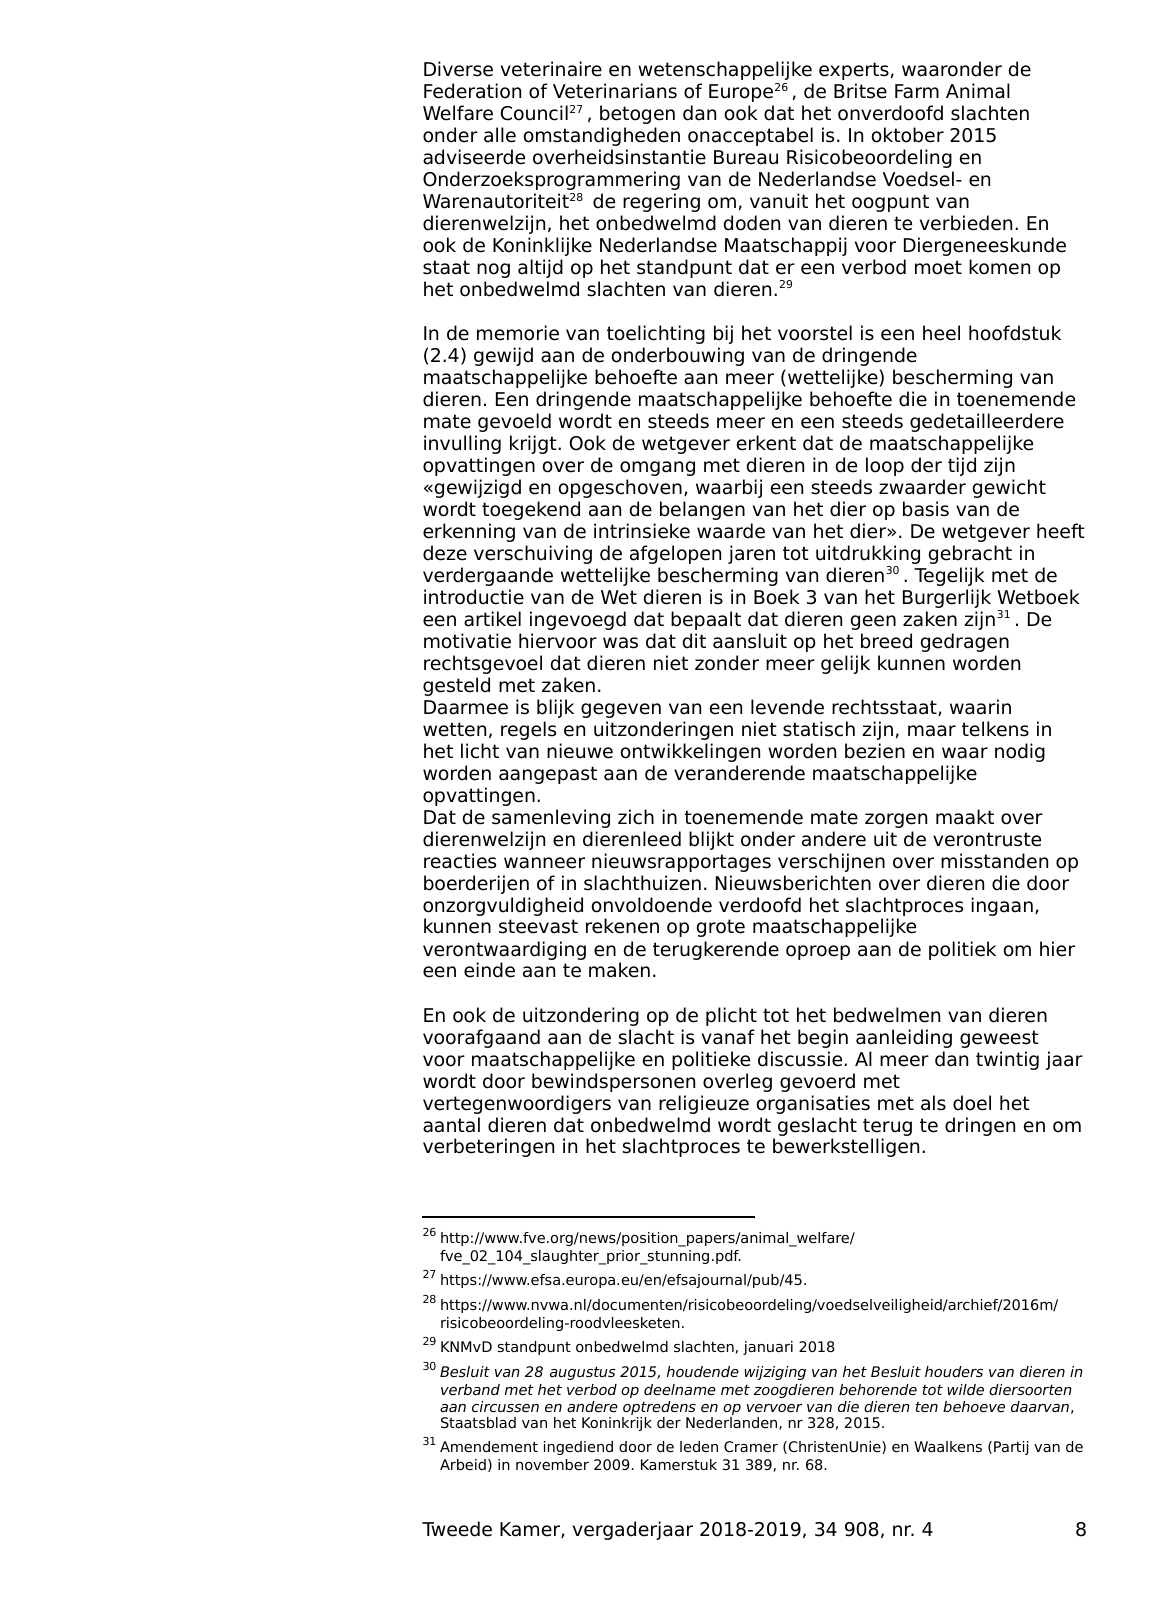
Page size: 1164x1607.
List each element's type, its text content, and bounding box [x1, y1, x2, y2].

text In de memorie van toelichting bij het voorstel is een heel hoofdstuk (2.4) gewijd aan de onderbouwing van de dringende maatschappelijke behoefte aan meer (wettelijke) bescherming van dieren. Een dringende maatschappelijke behoefte die in toenemende mate gevoeld wordt en steeds meer en een steeds gedetailleerdere invulling krijgt. Ook de wetgever erkent dat de maatschappelijke opvattingen over de omgang met dieren in de loop der tijd zijn «gewijzigd en opgeschoven, waarbij een steeds zwaarder gewicht wordt toegekend aan de belangen van het dier op basis van de erkenning van de intrinsieke waarde van het dier». De wetgever heeft deze verschuiving de afgelopen jaren tot uitdrukking gebracht in verdergaande wettelijke bescherming van dieren. Tegelijk met de introductie van de Wet dieren is in Boek 3 van het Burgerlijk Wetboek een artikel ingevoegd dat bepaalt dat dieren geen zaken zijn. De motivatie hiervoor was dat dit aansluit op het breed gedragen rechtsgevoel dat dieren niet zonder meer gelijk kunnen worden gesteld met zaken. [422, 323, 1087, 697]
text En ook de uitzondering op de plicht tot het bedwelmen van dieren voorafgaand aan de slacht is vanaf het begin aanleiding geweest voor maatschappelijke en politieke discussie. Al meer dan twintig jaar wordt door bewindspersonen overleg gevoerd met vertegenwoordigers van religieuze organisaties met als doel het aantal dieren dat onbedwelmd wordt geslacht terug te dringen en om verbeteringen in het slachtproces te bewerkstelligen. [422, 1004, 1087, 1158]
text https://www.efsa.europa.eu/en/efsajournal/pub/45. [422, 1268, 1087, 1290]
text http://www.fve.org/news/position_papers/animal_welfare/fve_02_104_slaughter_prior_stunning.pdf. [422, 1226, 1087, 1265]
text Dat de samenleving zich in toenemende mate zorgen maakt over dierenwelzijn en dierenleed blijkt onder andere uit de verontruste reacties wanneer nieuwsrapportages verschijnen over misstanden op boerderijen of in slachthuizen. Nieuwsberichten over dieren die door onzorgvuldigheid onvoldoende verdoofd het slachtproces ingaan, kunnen steevast rekenen op grote maatschappelijke verontwaardiging en de terugkerende oproep aan de politiek om hier een einde aan te maken. [422, 807, 1087, 982]
text Amendement ingediend door de leden Cramer (ChristenUnie) en Waalkens (Partij van de Arbeid) in november 2009. Kamerstuk 31 389, nr. 68. [422, 1435, 1087, 1474]
text Besluit van 28 augustus 2015, houdende wijziging van het Besluit houders van dieren in verband met het verbod op deelname met zoogdieren behorende tot wilde diersoorten aan circussen en andere optredens en op vervoer van die dieren ten behoeve daarvan, Staatsblad van het Koninkrijk der Nederlanden, nr 328, 2015. [422, 1360, 1087, 1432]
text KNMvD standpunt onbedwelmd slachten, januari 2018 [422, 1335, 1087, 1357]
text https://www.nvwa.nl/documenten/risicobeoordeling/voedselveiligheid/archief/2016m/risicobeoordeling-roodvleesketen. [422, 1293, 1087, 1332]
text Diverse veterinaire en wetenschappelijke experts, waaronder de Federation of Veterinarians of Europe, de Britse Farm Animal Welfare Council, betogen dan ook dat het onverdoofd slachten onder alle omstandigheden onacceptabel is. In oktober 2015 adviseerde overheidsinstantie Bureau Risicobeoordeling en Onderzoeksprogrammering van de Nederlandse Voedsel- en Warenautoriteit de regering om, vanuit het oogpunt van dierenwelzijn, het onbedwelmd doden van dieren te verbieden. En ook de Koninklijke Nederlandse Maatschappij voor Diergeneeskunde staat nog altijd op het standpunt dat er een verbod moet komen op het onbedwelmd slachten van dieren. [422, 59, 1087, 301]
text Daarmee is blijk gegeven van een levende rechtsstaat, waarin wetten, regels en uitzonderingen niet statisch zijn, maar telkens in het licht van nieuwe ontwikkelingen worden bezien en waar nodig worden aangepast aan de veranderende maatschappelijke opvattingen. [422, 697, 1087, 807]
